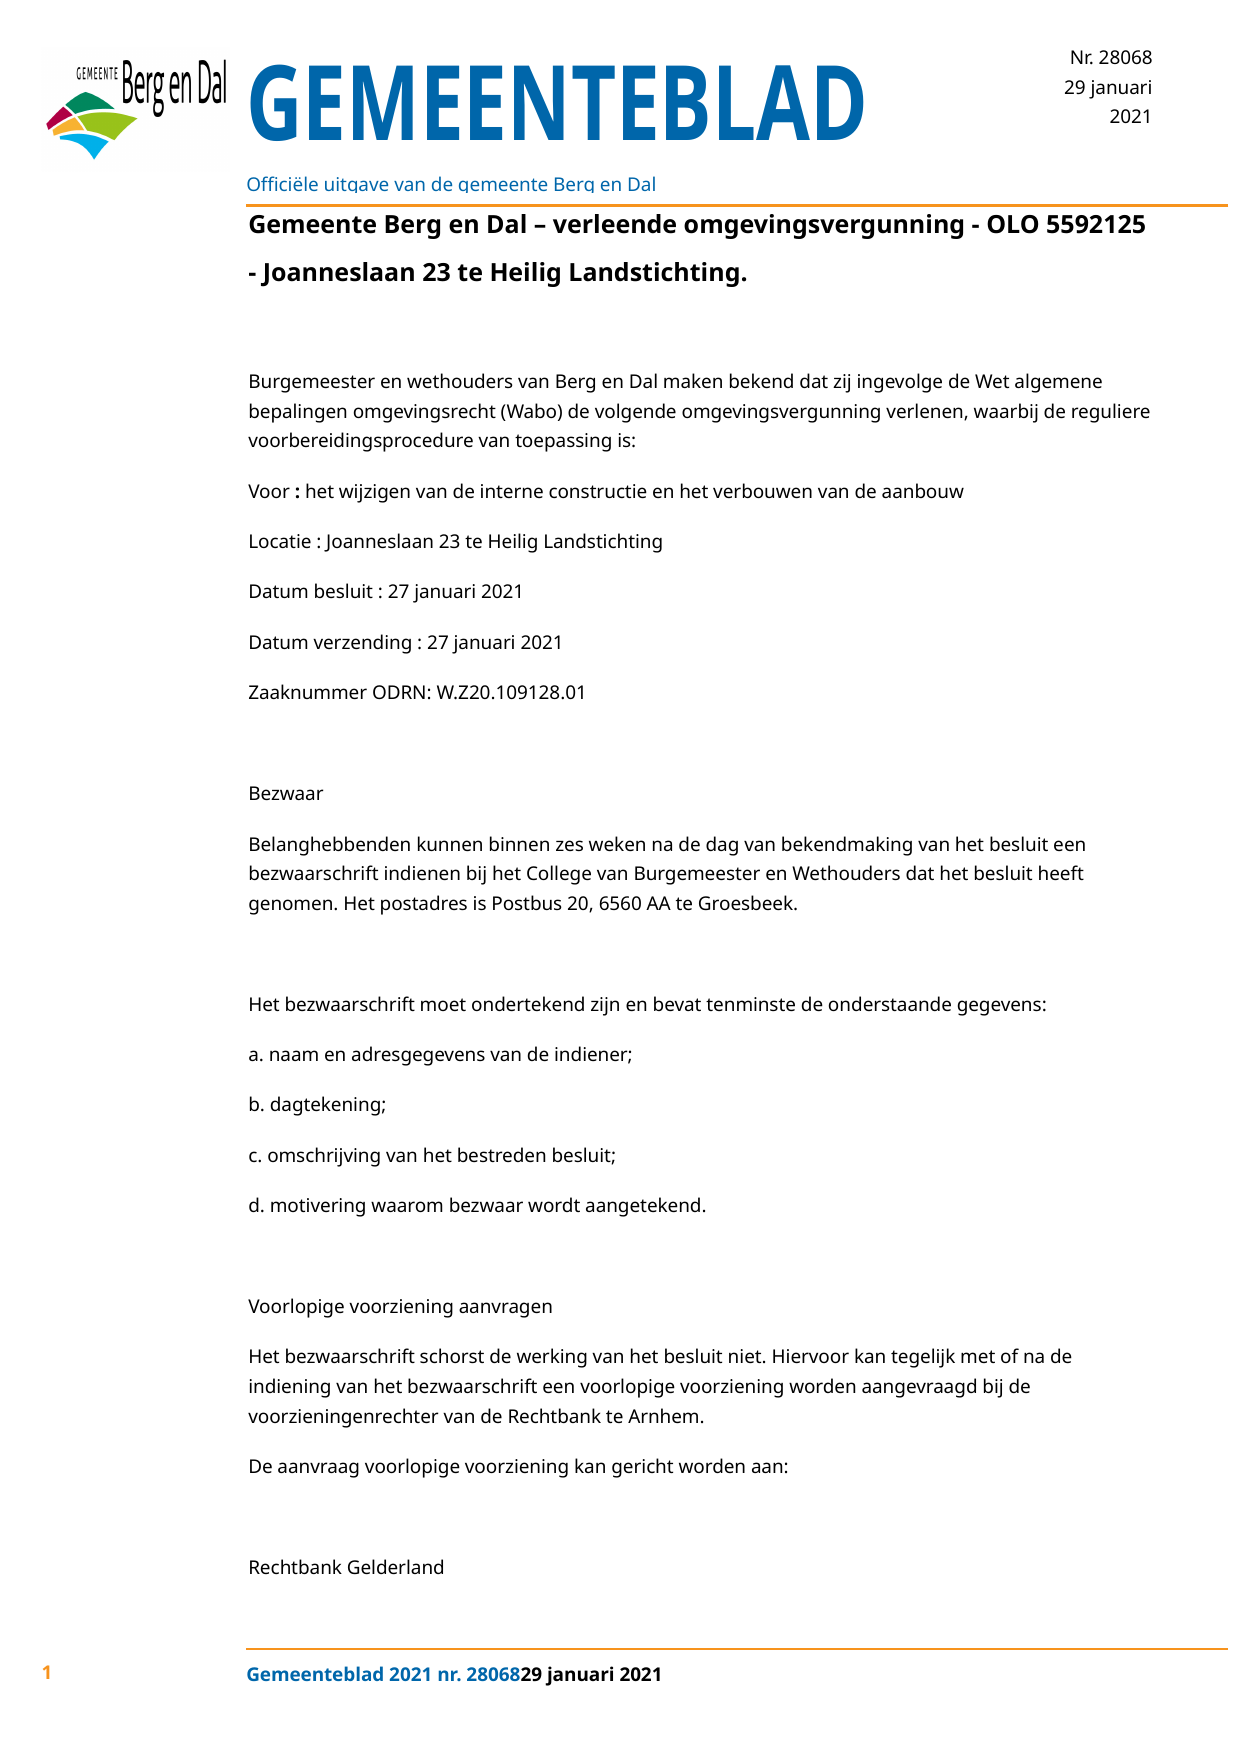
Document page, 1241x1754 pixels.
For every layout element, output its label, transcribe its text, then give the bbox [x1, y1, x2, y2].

text Voor : het wijzigen van de interne constructie en het verbouwen van de aanbouw [248, 478, 1152, 504]
text Rechtbank Gelderland [248, 1554, 1152, 1580]
text a. naam en adresgegevens van de indiener; [248, 1041, 1152, 1067]
text d. motivering waarom bezwaar wordt aangetekend. [248, 1192, 1152, 1218]
text Locatie : Joanneslaan 23 te Heilig Landstichting [248, 528, 1152, 554]
picture [41, 47, 231, 172]
text Datum verzending : 27 januari 2021 [248, 629, 1152, 655]
text Het bezwaarschrift moet ondertekend zijn en bevat tenminste de onderstaande gegevens: [248, 991, 1152, 1017]
text c. omschrijving van het bestreden besluit; [248, 1142, 1152, 1168]
text De aanvraag voorlopige voorziening kan gericht worden aan: [248, 1453, 1152, 1479]
text b. dagtekening; [248, 1092, 1152, 1117]
text Het bezwaarschrift schorst de werking van het besluit niet. Hiervoor kan tegelijk met of na de indiening van het bezwaarschrift een voorlopige voorziening worden aangevraagd bij de voorzieningenrechter van de Rechtbank te Arnhem. [248, 1344, 1152, 1429]
text Burgemeester en wethouders van Berg en Dal maken bekend dat zij ingevolge de Wet algemene bepalingen omgevingsrecht (Wabo) de volgende omgevingsvergunning verlenen, waarbij de reguliere voorbereidingsprocedure van toepassing is: [248, 368, 1152, 453]
text Gemeente Berg en Dal – verleende omgevingsvergunning - OLO 5592125 - Joanneslaan 23 te Heilig Landstichting. [248, 207, 1152, 288]
text Voorlopige voorziening aanvragen [248, 1293, 1152, 1319]
text Belanghebbenden kunnen binnen zes weken na de dag van bekendmaking van het besluit een bezwaarschrift indienen bij het College van Burgemeester en Wethouders dat het besluit heeft genomen. Het postadres is Postbus 20, 6560 AA te Groesbeek. [248, 831, 1152, 916]
text Zaaknummer ODRN: W.Z20.109128.01 [248, 679, 1152, 705]
text Bezwaar [248, 780, 1152, 806]
text Datum besluit : 27 januari 2021 [248, 579, 1152, 604]
